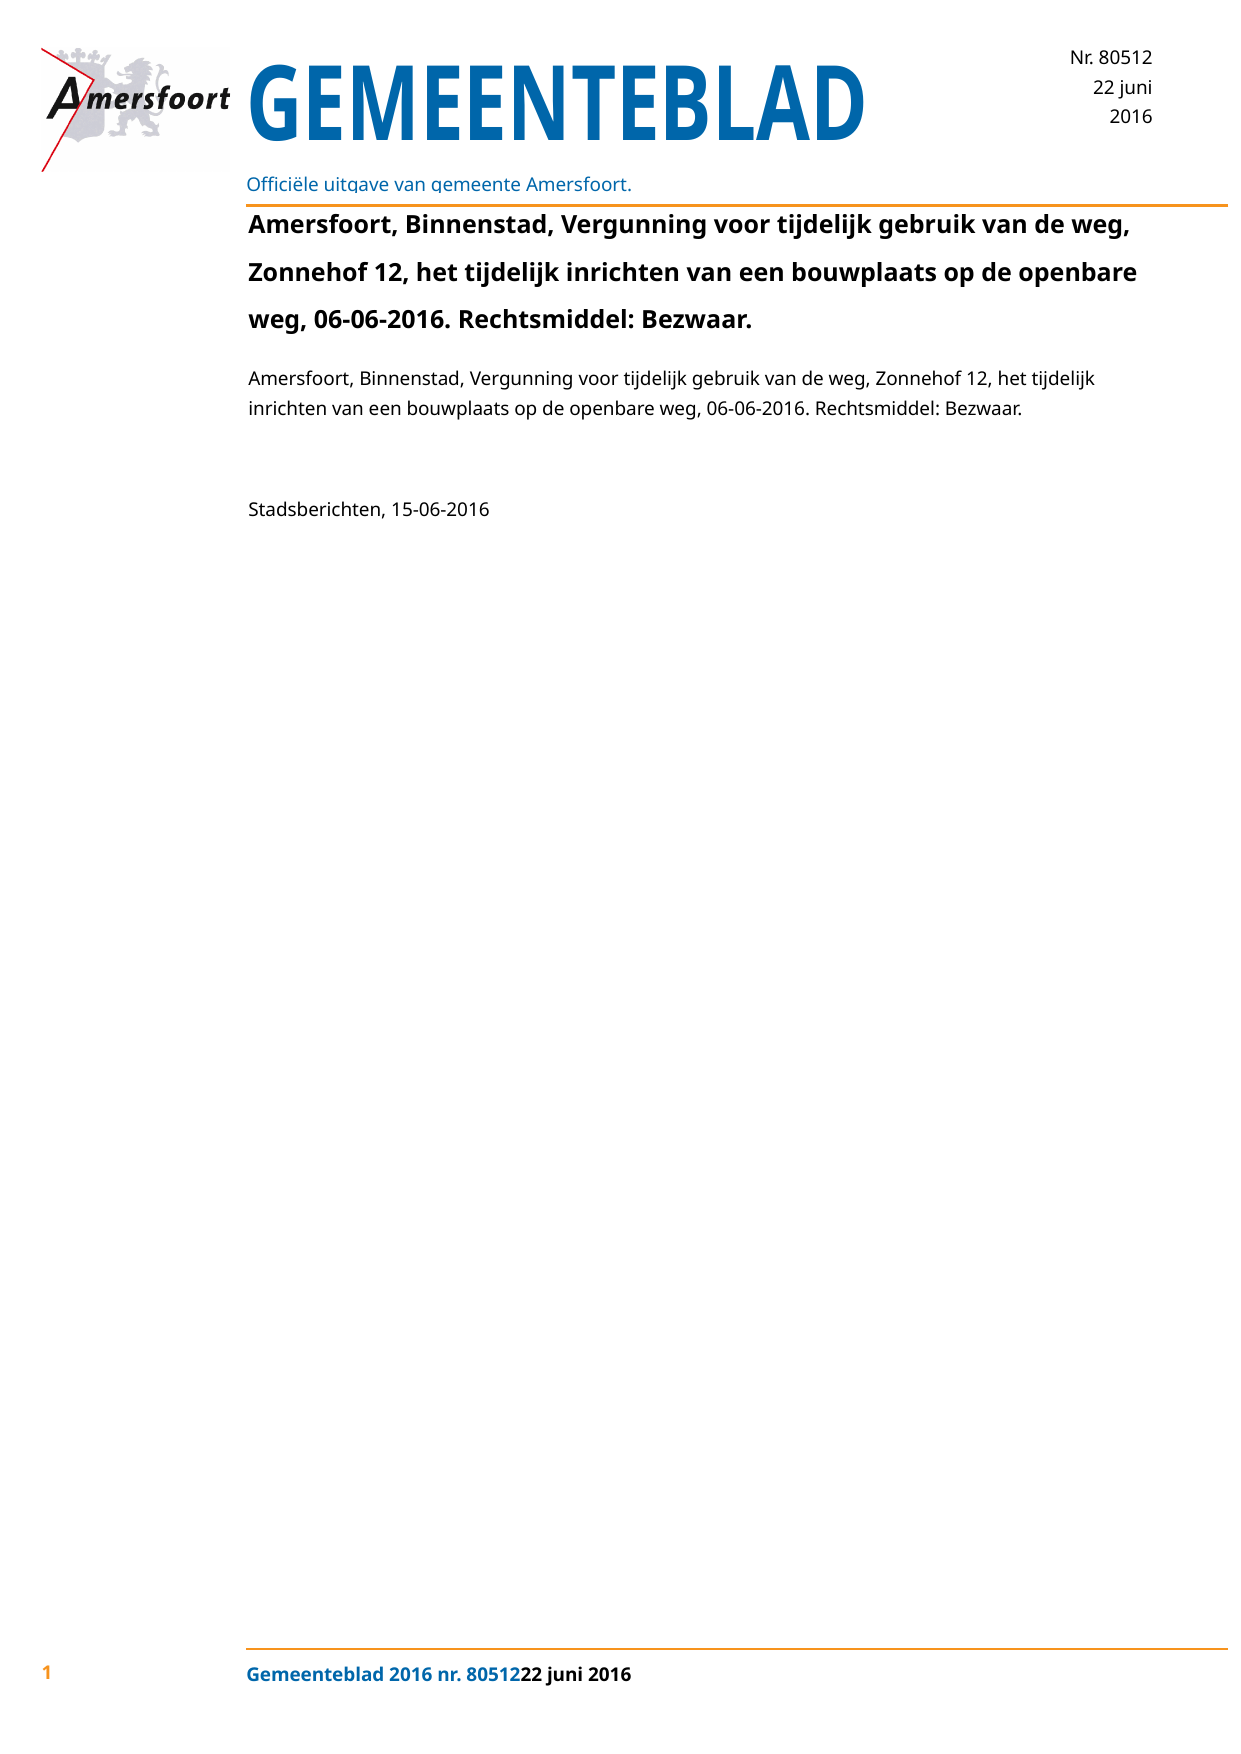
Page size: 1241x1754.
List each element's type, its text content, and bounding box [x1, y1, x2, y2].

text Amersfoort, Binnenstad, Vergunning voor tijdelijk gebruik van de weg, Zonnehof 12, het tijdelijk inrichten van een bouwplaats op de openbare weg, 06-06-2016. Rechtsmiddel: Bezwaar. [248, 366, 1152, 421]
text Amersfoort, Binnenstad, Vergunning voor tijdelijk gebruik van de weg, Zonnehof 12, het tijdelijk inrichten van een bouwplaats op de openbare weg, 06-06-2016. Rechtsmiddel: Bezwaar. [248, 207, 1152, 336]
text Stadsberichten, 15-06-2016 [248, 496, 1152, 522]
picture [41, 47, 231, 172]
